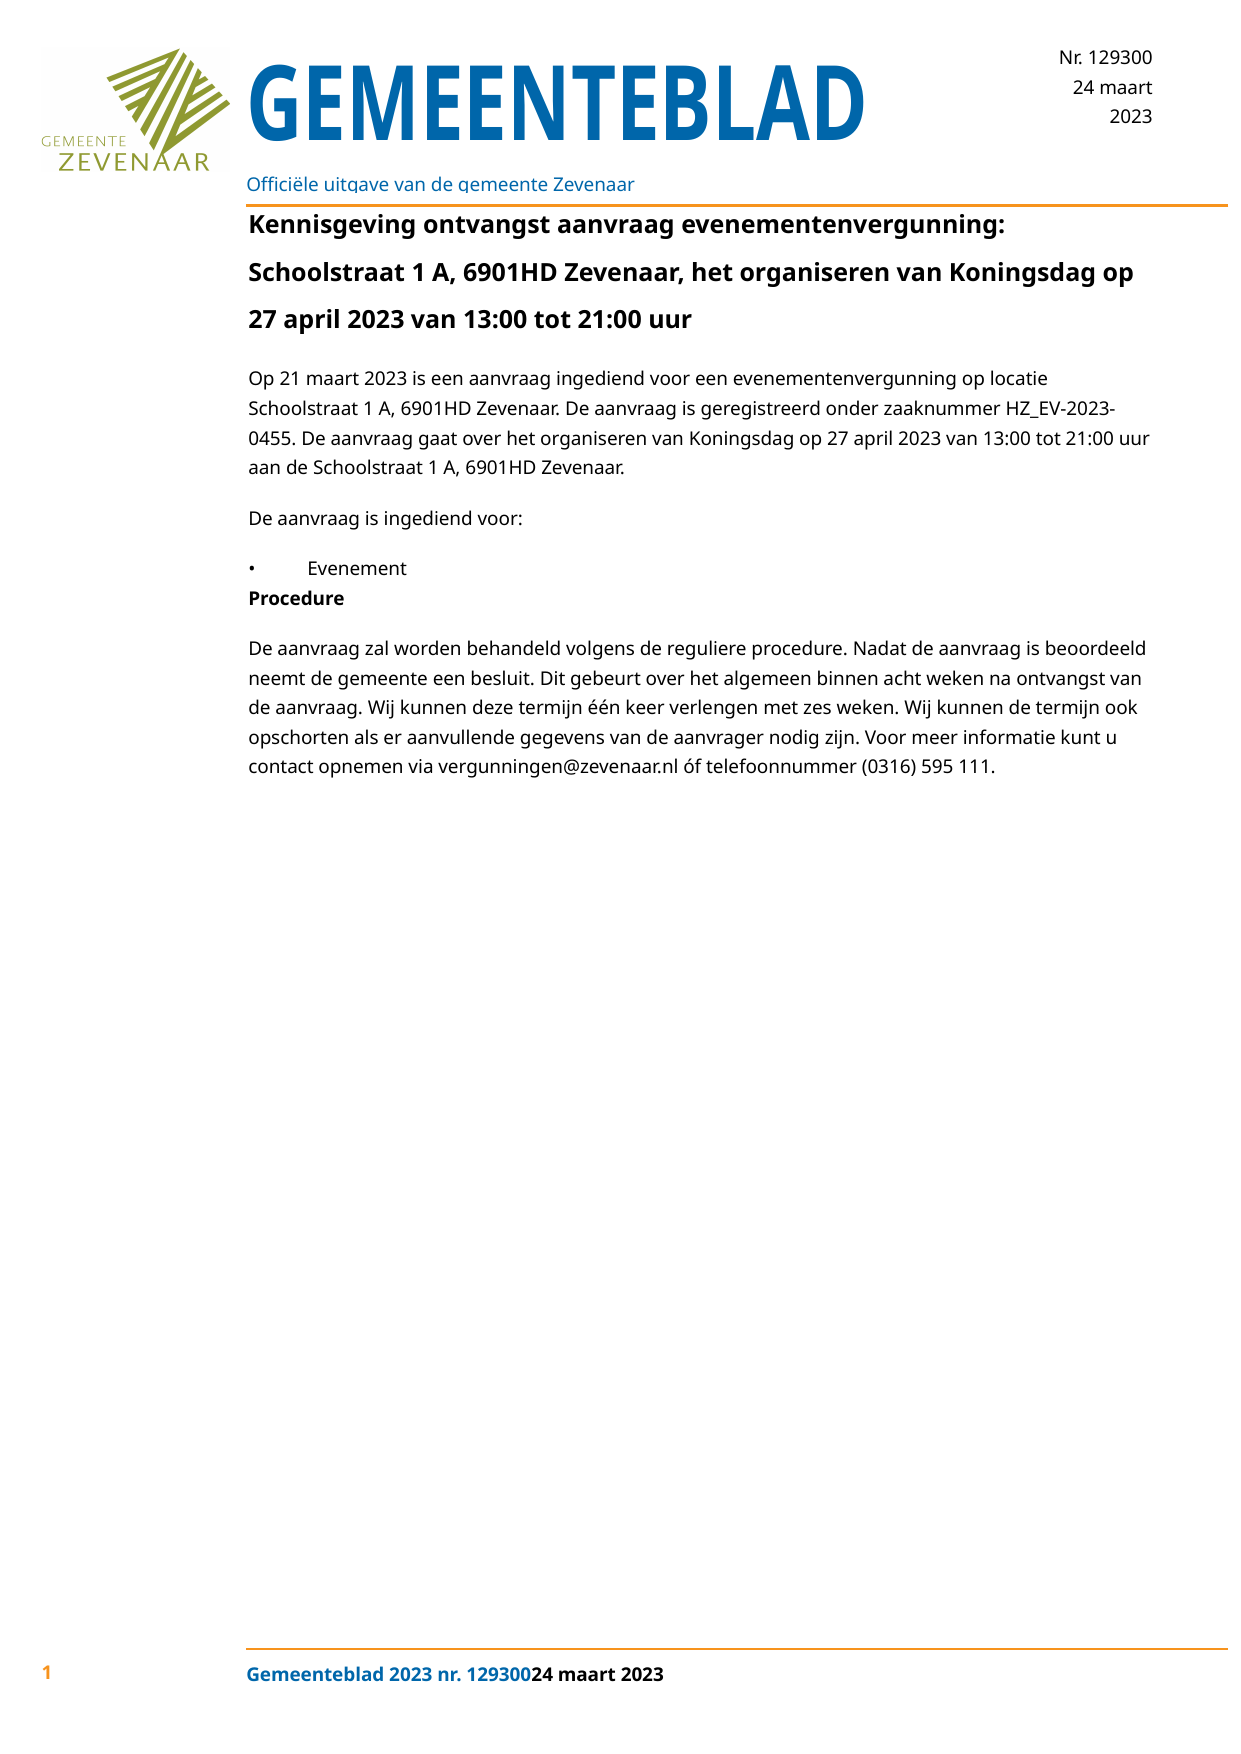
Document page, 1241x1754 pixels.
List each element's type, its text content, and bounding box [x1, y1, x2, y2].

list Evenement [248, 555, 1152, 581]
picture [41, 47, 231, 172]
text Op 21 maart 2023 is een aanvraag ingediend voor een evenementenvergunning op locatie Schoolstraat 1 A, 6901HD Zevenaar. De aanvraag is geregistreerd onder zaaknummer HZ_EV-2023-0455. De aanvraag gaat over het organiseren van Koningsdag op 27 april 2023 van 13:00 tot 21:00 uur aan de Schoolstraat 1 A, 6901HD Zevenaar. [248, 366, 1152, 480]
text Procedure [248, 585, 1152, 610]
text De aanvraag zal worden behandeld volgens de reguliere procedure. Nadat de aanvraag is beoordeeld neemt de gemeente een besluit. Dit gebeurt over het algemeen binnen acht weken na ontvangst van de aanvraag. Wij kunnen deze termijn één keer verlengen met zes weken. Wij kunnen de termijn ook opschorten als er aanvullende gegevens van de aanvrager nodig zijn. Voor meer informatie kunt u contact opnemen via vergunningen@zevenaar.nl óf telefoonnummer (0316) 595 111. [248, 635, 1152, 779]
text De aanvraag is ingediend voor: [248, 505, 1152, 530]
text Kennisgeving ontvangst aanvraag evenementenvergunning: Schoolstraat 1 A, 6901HD Zevenaar, het organiseren van Koningsdag op 27 april 2023 van 13:00 tot 21:00 uur [248, 207, 1152, 336]
